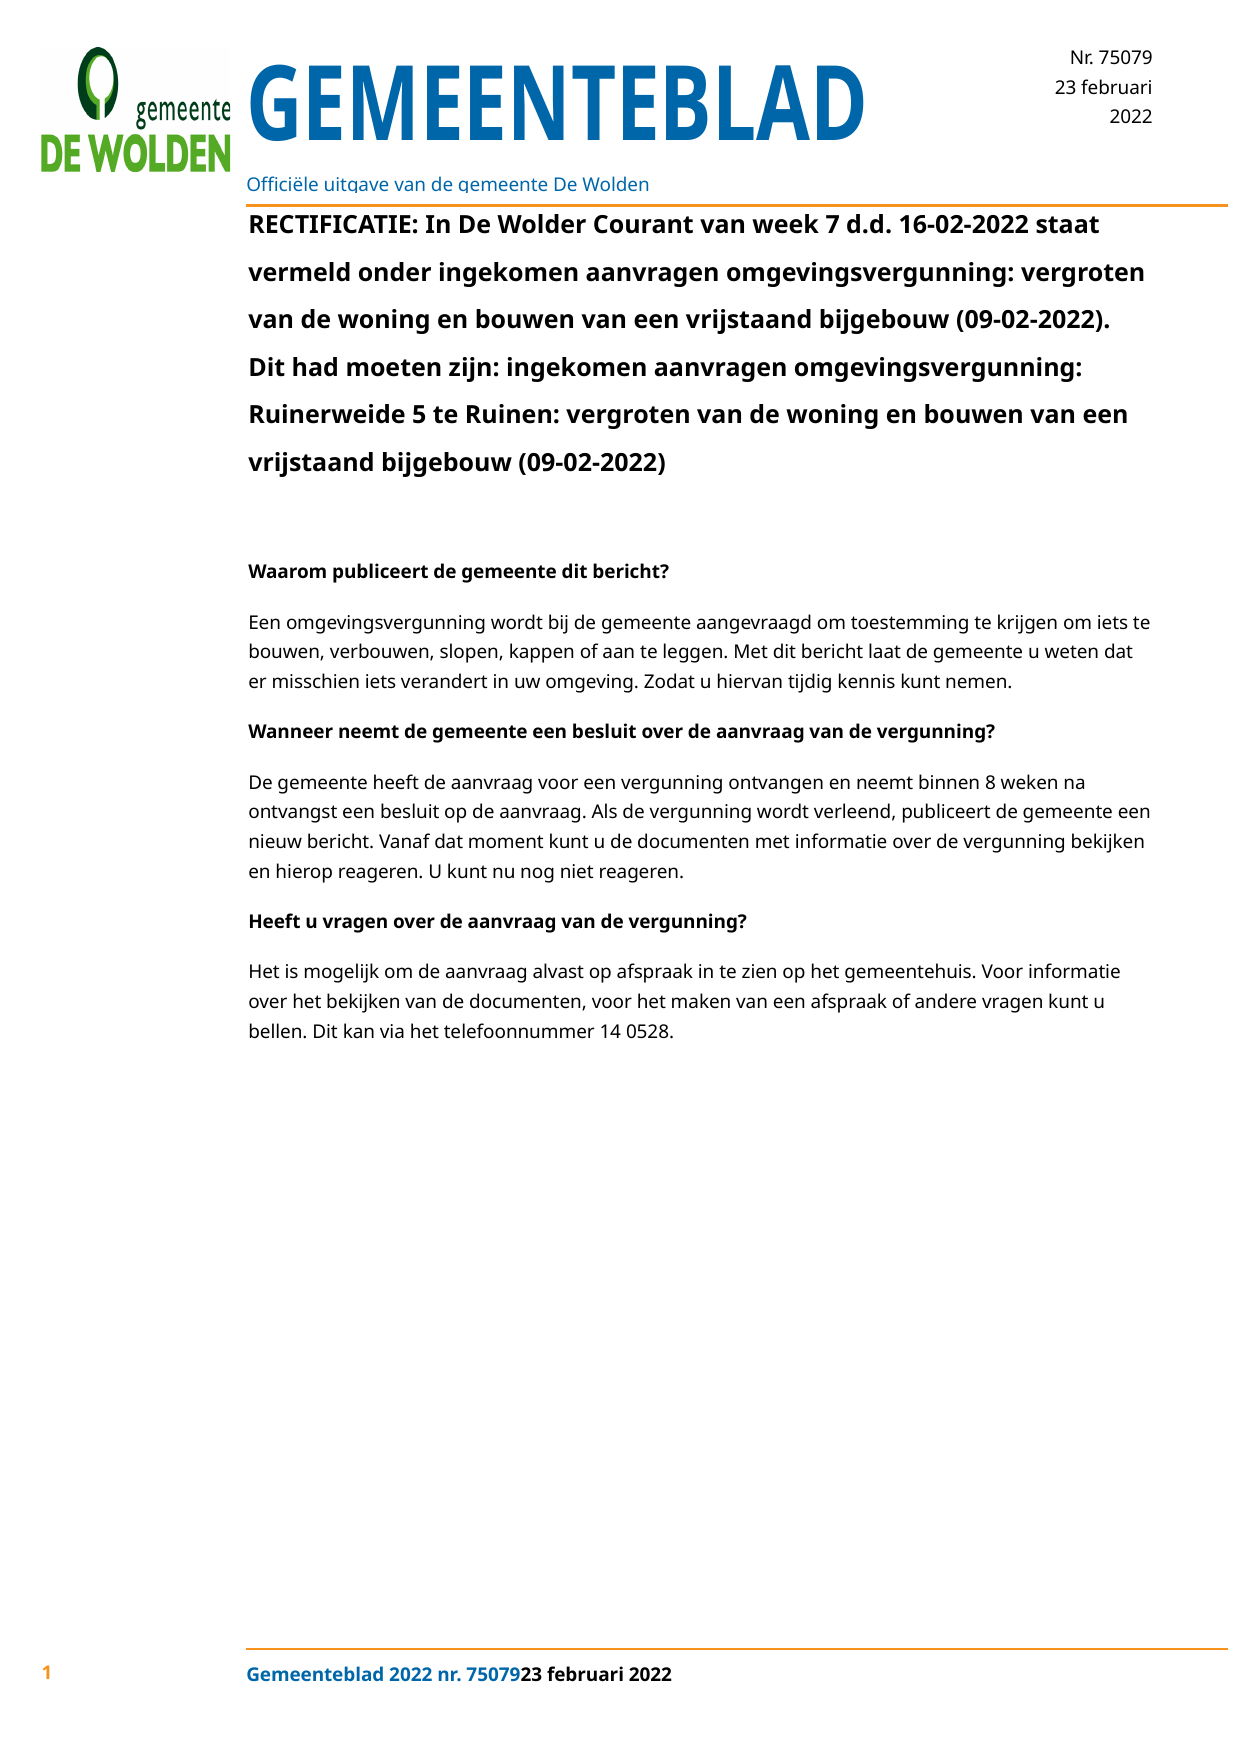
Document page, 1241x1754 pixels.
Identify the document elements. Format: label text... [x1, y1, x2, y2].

text Heeft u vragen over de aanvraag van de vergunning? [248, 908, 1152, 934]
text Een omgevingsvergunning wordt bij de gemeente aangevraagd om toestemming te krijgen om iets te bouwen, verbouwen, slopen, kappen of aan te leggen. Met dit bericht laat de gemeente u weten dat er misschien iets verandert in uw omgeving. Zodat u hiervan tijdig kennis kunt nemen. [248, 609, 1152, 694]
text De gemeente heeft de aanvraag voor een vergunning ontvangen en neemt binnen 8 weken na ontvangst een besluit op de aanvraag. Als de vergunning wordt verleend, publiceert de gemeente een nieuw bericht. Vanaf dat moment kunt u de documenten met informatie over de vergunning bekijken en hierop reageren. U kunt nu nog niet reageren. [248, 769, 1152, 884]
text Wanneer neemt de gemeente een besluit over de aanvraag van de vergunning? [248, 719, 1152, 744]
text Waarom publiceert de gemeente dit bericht? [248, 559, 1152, 584]
text Het is mogelijk om de aanvraag alvast op afspraak in te zien op het gemeentehuis. Voor informatie over het bekijken van de documenten, voor het maken van een afspraak of andere vragen kunt u bellen. Dit kan via het telefoonnummer 14 0528. [248, 959, 1152, 1044]
picture [41, 47, 231, 172]
text RECTIFICATIE: In De Wolder Courant van week 7 d.d. 16-02-2022 staat vermeld onder ingekomen aanvragen omgevingsvergunning: vergroten van de woning en bouwen van een vrijstaand bijgebouw (09-02-2022). Dit had moeten zijn: ingekomen aanvragen omgevingsvergunning: Ruinerweide 5 te Ruinen: vergroten van de woning en bouwen van een vrijstaand bijgebouw (09-02-2022) [248, 207, 1152, 479]
